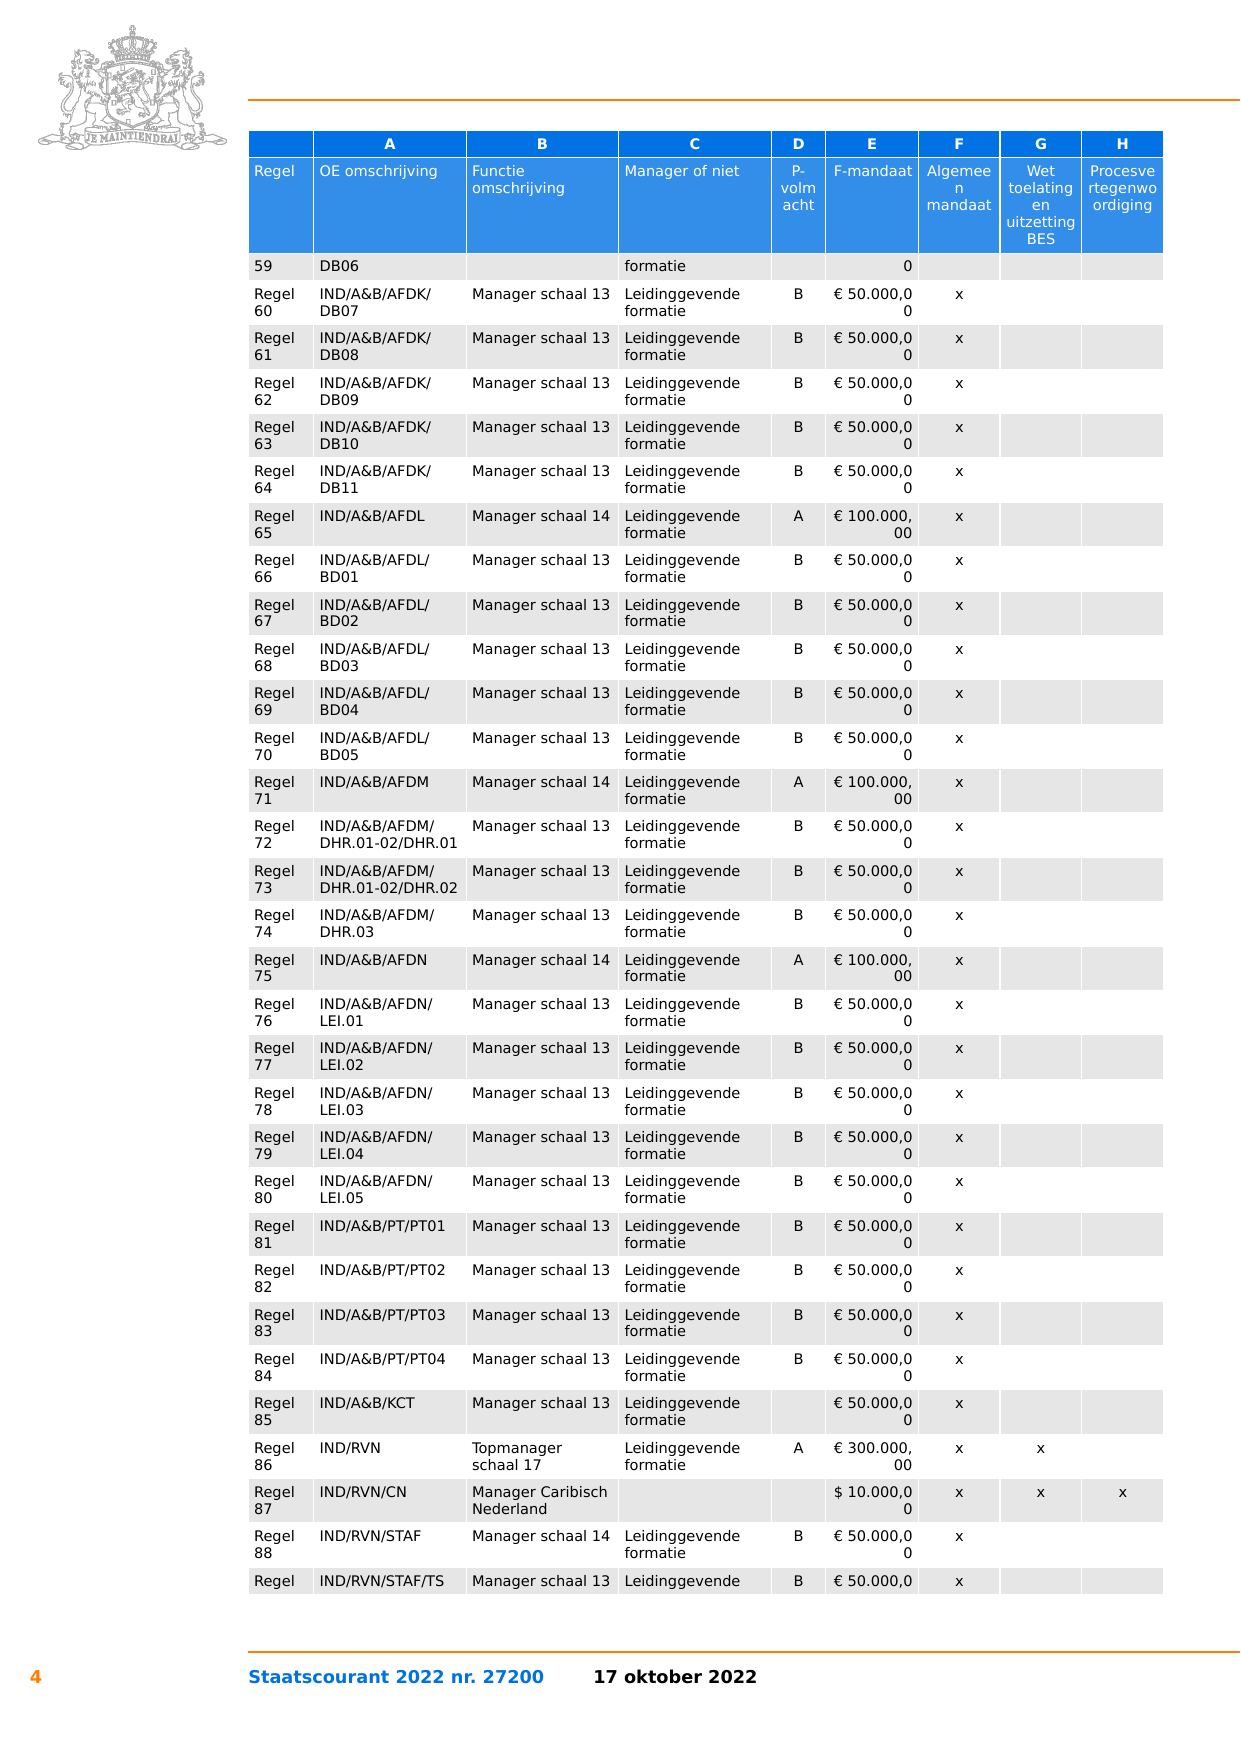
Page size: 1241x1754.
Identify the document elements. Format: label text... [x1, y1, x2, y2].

table_cell Manager schaal 13 [467, 1169, 618, 1212]
table_cell Regel 73 [249, 858, 313, 901]
table_cell [1001, 325, 1081, 369]
table_cell [1001, 503, 1081, 546]
table_cell Regel 87 [249, 1479, 313, 1522]
table_cell Regel 76 [249, 991, 313, 1034]
table_cell IND/A&B/AFDN/LEI.01 [314, 991, 466, 1034]
table_cell x [919, 1213, 999, 1256]
table_cell Leidinggevende formatie [619, 1124, 771, 1167]
table_cell B [772, 680, 825, 724]
table_cell Manager schaal 13 [467, 991, 618, 1034]
table_cell [1001, 1346, 1081, 1389]
table_cell [1001, 858, 1081, 901]
table_cell [1001, 902, 1081, 946]
table_cell [1082, 1346, 1163, 1389]
table_header H [1082, 131, 1163, 157]
table_cell Regel 82 [249, 1257, 313, 1301]
table_cell x [1082, 1479, 1163, 1522]
table_cell € 50.000,00 [826, 370, 918, 413]
table_cell Manager schaal 13 [467, 547, 618, 591]
table_cell IND/A&B/AFDN/LEI.05 [314, 1169, 466, 1212]
table_cell Manager schaal 13 [467, 592, 618, 635]
table_cell Leidinggevende formatie [619, 1213, 771, 1256]
table_cell B [772, 1124, 825, 1167]
table_cell IND/A&B/AFDN/LEI.03 [314, 1080, 466, 1123]
table_cell Manager schaal 13 [467, 1257, 618, 1301]
table_cell [1082, 769, 1163, 812]
table_cell [1082, 902, 1163, 946]
table_cell IND/A&B/AFDM/DHR.03 [314, 902, 466, 946]
table_cell B [772, 1080, 825, 1123]
table_cell Regel [249, 158, 313, 253]
table_cell IND/RVN [314, 1435, 466, 1478]
table_cell [1082, 991, 1163, 1034]
table_cell Regel 65 [249, 503, 313, 546]
table_cell [1082, 1035, 1163, 1079]
table_cell x [919, 1346, 999, 1389]
table_cell € 50.000,00 [826, 325, 918, 369]
table_cell IND/A&B/PT/PT02 [314, 1257, 466, 1301]
table_cell Manager schaal 13 [467, 1390, 618, 1434]
table_cell € 50.000,00 [826, 1035, 918, 1079]
table_header [249, 131, 313, 157]
table_cell [1001, 254, 1081, 280]
table_cell [1001, 1302, 1081, 1345]
table_cell B [772, 1346, 825, 1389]
table_cell x [919, 1302, 999, 1345]
table_cell IND/A&B/PT/PT03 [314, 1302, 466, 1345]
table_cell Leidinggevende formatie [619, 370, 771, 413]
table_cell IND/A&B/AFDN/LEI.02 [314, 1035, 466, 1079]
table_cell [1001, 1568, 1081, 1594]
table_cell x [919, 1435, 999, 1478]
table_cell [1001, 1080, 1081, 1123]
table_cell [772, 1390, 825, 1434]
table_cell IND/A&B/PT/PT04 [314, 1346, 466, 1389]
table_cell B [772, 1524, 825, 1567]
table_cell Manager schaal 14 [467, 503, 618, 546]
table_cell IND/A&B/AFDL/BD04 [314, 680, 466, 724]
table_cell [1082, 814, 1163, 857]
table_cell x [919, 1479, 999, 1522]
table_cell [1001, 1390, 1081, 1434]
table_cell Regel 78 [249, 1080, 313, 1123]
table_cell [1082, 592, 1163, 635]
table_cell x [919, 1390, 999, 1434]
table_cell Wet toelating en uitzetting BES [1001, 158, 1081, 253]
table_cell € 50.000,00 [826, 902, 918, 946]
table_cell Leidinggevende formatie [619, 769, 771, 812]
table_cell Regel 86 [249, 1435, 313, 1478]
table_cell Leidinggevende formatie [619, 947, 771, 990]
table_cell [1001, 1124, 1081, 1167]
table_cell Leidinggevende formatie [619, 725, 771, 768]
table_cell Leidinggevende formatie [619, 858, 771, 901]
table_cell Manager schaal 13 [467, 814, 618, 857]
table_cell € 50.000,00 [826, 1213, 918, 1256]
table_cell B [772, 281, 825, 324]
table_cell x [919, 503, 999, 546]
table_cell Manager schaal 13 [467, 902, 618, 946]
table_cell Leidinggevende formatie [619, 547, 771, 591]
table_cell Leidinggevende formatie [619, 592, 771, 635]
table_cell Regel [249, 1568, 313, 1594]
table_cell IND/A&B/AFDK/DB11 [314, 459, 466, 502]
table_cell Leidinggevende [619, 1568, 771, 1594]
table_cell IND/A&B/PT/PT01 [314, 1213, 466, 1256]
table_cell Regel 61 [249, 325, 313, 369]
table_cell Leidinggevende formatie [619, 1435, 771, 1478]
table_cell x [919, 1035, 999, 1079]
table_cell B [772, 991, 825, 1034]
table_cell [1001, 991, 1081, 1034]
table_cell Regel 88 [249, 1524, 313, 1567]
table_cell [1082, 1435, 1163, 1478]
table_cell OE omschrijving [314, 158, 466, 253]
table_cell Manager schaal 13 [467, 1302, 618, 1345]
table_cell Regel 62 [249, 370, 313, 413]
table_cell [1082, 1568, 1163, 1594]
table_cell IND/A&B/AFDM [314, 769, 466, 812]
table_cell x [919, 547, 999, 591]
table_cell IND/A&B/AFDN [314, 947, 466, 990]
table_cell x [919, 459, 999, 502]
table_cell € 50.000,00 [826, 592, 918, 635]
table_cell Leidinggevende formatie [619, 1302, 771, 1345]
table_cell IND/A&B/AFDL [314, 503, 466, 546]
table_cell [1082, 1302, 1163, 1345]
table_cell [1082, 325, 1163, 369]
table_cell x [919, 414, 999, 457]
table_cell 59 [249, 254, 313, 280]
table_cell A [772, 769, 825, 812]
table_cell Manager schaal 13 [467, 1124, 618, 1167]
table_header B [467, 131, 618, 157]
table_cell B [772, 1257, 825, 1301]
table_cell [1082, 1257, 1163, 1301]
table_cell [1001, 547, 1081, 591]
table_cell Leidinggevende formatie [619, 636, 771, 679]
table_cell [467, 254, 618, 280]
table_cell x [919, 1080, 999, 1123]
table_cell B [772, 459, 825, 502]
table_cell € 50.000,00 [826, 1257, 918, 1301]
table_cell B [772, 1302, 825, 1345]
table_cell Regel 72 [249, 814, 313, 857]
table_cell Manager schaal 13 [467, 680, 618, 724]
table_cell [1082, 281, 1163, 324]
table_header G [1001, 131, 1081, 157]
table_cell B [772, 725, 825, 768]
table_cell € 50.000,00 [826, 281, 918, 324]
table_cell B [772, 414, 825, 457]
table_cell 0 [826, 254, 918, 280]
table_cell x [919, 636, 999, 679]
table_cell Manager schaal 13 [467, 1346, 618, 1389]
table_cell B [772, 592, 825, 635]
table_cell B [772, 1568, 825, 1594]
table_cell IND/RVN/CN [314, 1479, 466, 1522]
table_cell Regel 83 [249, 1302, 313, 1345]
table_cell € 100.000,00 [826, 947, 918, 990]
table_cell € 50.000,00 [826, 414, 918, 457]
table_cell Procesvertegenwoordiging [1082, 158, 1163, 253]
table_cell [1082, 547, 1163, 591]
table_cell x [919, 1169, 999, 1212]
table_cell B [772, 636, 825, 679]
table_cell [1001, 814, 1081, 857]
table_cell Manager schaal 13 [467, 414, 618, 457]
table_cell € 50.000,00 [826, 725, 918, 768]
table_header C [619, 131, 771, 157]
table_cell IND/A&B/KCT [314, 1390, 466, 1434]
table_cell B [772, 1213, 825, 1256]
table_cell Regel 74 [249, 902, 313, 946]
table_cell B [772, 547, 825, 591]
table_cell Manager schaal 13 [467, 858, 618, 901]
table_cell Manager schaal 14 [467, 1524, 618, 1567]
table_cell Leidinggevende formatie [619, 325, 771, 369]
table_cell IND/A&B/AFDK/DB07 [314, 281, 466, 324]
table_cell Regel 69 [249, 680, 313, 724]
table_cell Regel 70 [249, 725, 313, 768]
table_cell DB06 [314, 254, 466, 280]
table_cell [1001, 1257, 1081, 1301]
table_cell Manager schaal 13 [467, 636, 618, 679]
table_cell Leidinggevende formatie [619, 503, 771, 546]
table_cell B [772, 902, 825, 946]
table_cell x [1001, 1479, 1081, 1522]
table_cell [1001, 725, 1081, 768]
table_cell Manager schaal 13 [467, 325, 618, 369]
table_cell Manager schaal 13 [467, 459, 618, 502]
table_cell [1082, 1124, 1163, 1167]
table_cell [1001, 370, 1081, 413]
table_header A [314, 131, 466, 157]
table_cell x [919, 1124, 999, 1167]
table_cell [1082, 947, 1163, 990]
table_cell [1001, 1524, 1081, 1567]
table_cell $ 10.000,00 [826, 1479, 918, 1522]
table_cell [1082, 1169, 1163, 1212]
table_cell x [1001, 1435, 1081, 1478]
table_header D [772, 131, 825, 157]
table_cell € 50.000,00 [826, 680, 918, 724]
table_cell x [919, 1257, 999, 1301]
table_cell Regel 64 [249, 459, 313, 502]
table_cell x [919, 769, 999, 812]
table_cell A [772, 947, 825, 990]
table_cell € 50.000,00 [826, 1080, 918, 1123]
table_cell [772, 254, 825, 280]
table_cell B [772, 370, 825, 413]
table_cell Algemeen mandaat [919, 158, 999, 253]
table_cell x [919, 902, 999, 946]
table_cell A [772, 1435, 825, 1478]
table_cell Leidinggevende formatie [619, 902, 771, 946]
table_cell Regel 80 [249, 1169, 313, 1212]
table_cell Leidinggevende formatie [619, 814, 771, 857]
table_cell Regel 84 [249, 1346, 313, 1389]
table_cell € 300.000,00 [826, 1435, 918, 1478]
table_cell [1001, 592, 1081, 635]
table_cell [1001, 1213, 1081, 1256]
table_cell € 50.000,00 [826, 1124, 918, 1167]
table_cell Leidinggevende formatie [619, 1346, 771, 1389]
table_cell Manager schaal 14 [467, 769, 618, 812]
table_cell [1082, 459, 1163, 502]
table_cell [1082, 503, 1163, 546]
table_cell IND/RVN/STAF [314, 1524, 466, 1567]
table_cell [619, 1479, 771, 1522]
table_cell € 50.000,0 [826, 1568, 918, 1594]
table_cell Manager schaal 13 [467, 370, 618, 413]
table_cell € 50.000,00 [826, 636, 918, 679]
table_cell Manager schaal 13 [467, 1213, 618, 1256]
table_cell € 50.000,00 [826, 459, 918, 502]
table_cell x [919, 858, 999, 901]
table_cell B [772, 1035, 825, 1079]
table_cell B [772, 1169, 825, 1212]
table_cell IND/A&B/AFDK/DB08 [314, 325, 466, 369]
table_cell x [919, 1524, 999, 1567]
table_cell Leidinggevende formatie [619, 1080, 771, 1123]
table_cell x [919, 680, 999, 724]
table_cell IND/RVN/STAF/TS [314, 1568, 466, 1594]
table_cell Manager schaal 13 [467, 1035, 618, 1079]
table_cell IND/A&B/AFDM/DHR.01-02/DHR.01 [314, 814, 466, 857]
table_cell P-volmacht [772, 158, 825, 253]
table_cell Leidinggevende formatie [619, 1524, 771, 1567]
table_cell x [919, 725, 999, 768]
table_cell € 50.000,00 [826, 1524, 918, 1567]
table_cell Regel 81 [249, 1213, 313, 1256]
table_cell € 50.000,00 [826, 814, 918, 857]
table_cell [772, 1479, 825, 1522]
table_cell IND/A&B/AFDK/DB10 [314, 414, 466, 457]
table_cell € 50.000,00 [826, 1390, 918, 1434]
table_cell Manager of niet [619, 158, 771, 253]
picture [38, 25, 227, 150]
table_cell Regel 77 [249, 1035, 313, 1079]
table_cell Regel 67 [249, 592, 313, 635]
table_cell [919, 254, 999, 280]
table_cell Leidinggevende formatie [619, 680, 771, 724]
table_cell Regel 71 [249, 769, 313, 812]
table_cell [1001, 414, 1081, 457]
table_cell x [919, 281, 999, 324]
table_header E [826, 131, 918, 157]
table_cell x [919, 1568, 999, 1594]
table_cell Manager schaal 13 [467, 1080, 618, 1123]
table_cell B [772, 814, 825, 857]
table_cell € 100.000,00 [826, 503, 918, 546]
table_cell [1082, 1390, 1163, 1434]
table_cell Regel 79 [249, 1124, 313, 1167]
table_cell Manager schaal 13 [467, 281, 618, 324]
table_cell Functie omschrijving [467, 158, 618, 253]
table_cell formatie [619, 254, 771, 280]
table_cell [1082, 254, 1163, 280]
table_cell € 50.000,00 [826, 547, 918, 591]
table_cell € 50.000,00 [826, 858, 918, 901]
table_cell € 50.000,00 [826, 1169, 918, 1212]
table_cell x [919, 947, 999, 990]
table_cell x [919, 814, 999, 857]
table_cell IND/A&B/AFDK/DB09 [314, 370, 466, 413]
table_cell Regel 85 [249, 1390, 313, 1434]
table_cell € 50.000,00 [826, 1302, 918, 1345]
table_cell Manager schaal 13 [467, 725, 618, 768]
table_cell x [919, 991, 999, 1034]
table_cell Leidinggevende formatie [619, 459, 771, 502]
table_header F [919, 131, 999, 157]
table_cell [1001, 459, 1081, 502]
table_cell [1001, 769, 1081, 812]
table_cell IND/A&B/AFDM/DHR.01-02/DHR.02 [314, 858, 466, 901]
table_cell [1001, 680, 1081, 724]
table_cell [1001, 281, 1081, 324]
table_cell x [919, 325, 999, 369]
table_cell [1082, 1524, 1163, 1567]
table_cell [1082, 370, 1163, 413]
table_cell Manager schaal 14 [467, 947, 618, 990]
table_cell [1082, 1080, 1163, 1123]
table_cell x [919, 370, 999, 413]
table_cell Manager Caribisch Nederland [467, 1479, 618, 1522]
table_cell IND/A&B/AFDL/BD01 [314, 547, 466, 591]
table_cell [1082, 725, 1163, 768]
table_cell € 100.000,00 [826, 769, 918, 812]
table_cell [1082, 1213, 1163, 1256]
table_cell Topmanager schaal 17 [467, 1435, 618, 1478]
table_cell Regel 60 [249, 281, 313, 324]
table_cell B [772, 858, 825, 901]
table_cell [1001, 1169, 1081, 1212]
table_cell IND/A&B/AFDL/BD02 [314, 592, 466, 635]
table_cell [1082, 414, 1163, 457]
table_cell IND/A&B/AFDL/BD05 [314, 725, 466, 768]
table_cell Regel 68 [249, 636, 313, 679]
table_cell B [772, 325, 825, 369]
table_cell [1082, 858, 1163, 901]
table_cell IND/A&B/AFDN/LEI.04 [314, 1124, 466, 1167]
table_cell Leidinggevende formatie [619, 1257, 771, 1301]
table_cell [1001, 1035, 1081, 1079]
table_cell F-mandaat [826, 158, 918, 253]
table_cell € 50.000,00 [826, 991, 918, 1034]
table_cell Leidinggevende formatie [619, 1390, 771, 1434]
table_cell Leidinggevende formatie [619, 1169, 771, 1212]
table_cell Leidinggevende formatie [619, 991, 771, 1034]
table_cell Regel 63 [249, 414, 313, 457]
table_cell Leidinggevende formatie [619, 414, 771, 457]
table_cell Regel 75 [249, 947, 313, 990]
table_cell x [919, 592, 999, 635]
table_cell Regel 66 [249, 547, 313, 591]
table_cell [1001, 636, 1081, 679]
table_cell Leidinggevende formatie [619, 1035, 771, 1079]
table_cell Manager schaal 13 [467, 1568, 618, 1594]
table_cell € 50.000,00 [826, 1346, 918, 1389]
table_cell IND/A&B/AFDL/BD03 [314, 636, 466, 679]
table_cell A [772, 503, 825, 546]
table_cell [1082, 636, 1163, 679]
table_cell [1001, 947, 1081, 990]
table_cell Leidinggevende formatie [619, 281, 771, 324]
table_cell [1082, 680, 1163, 724]
